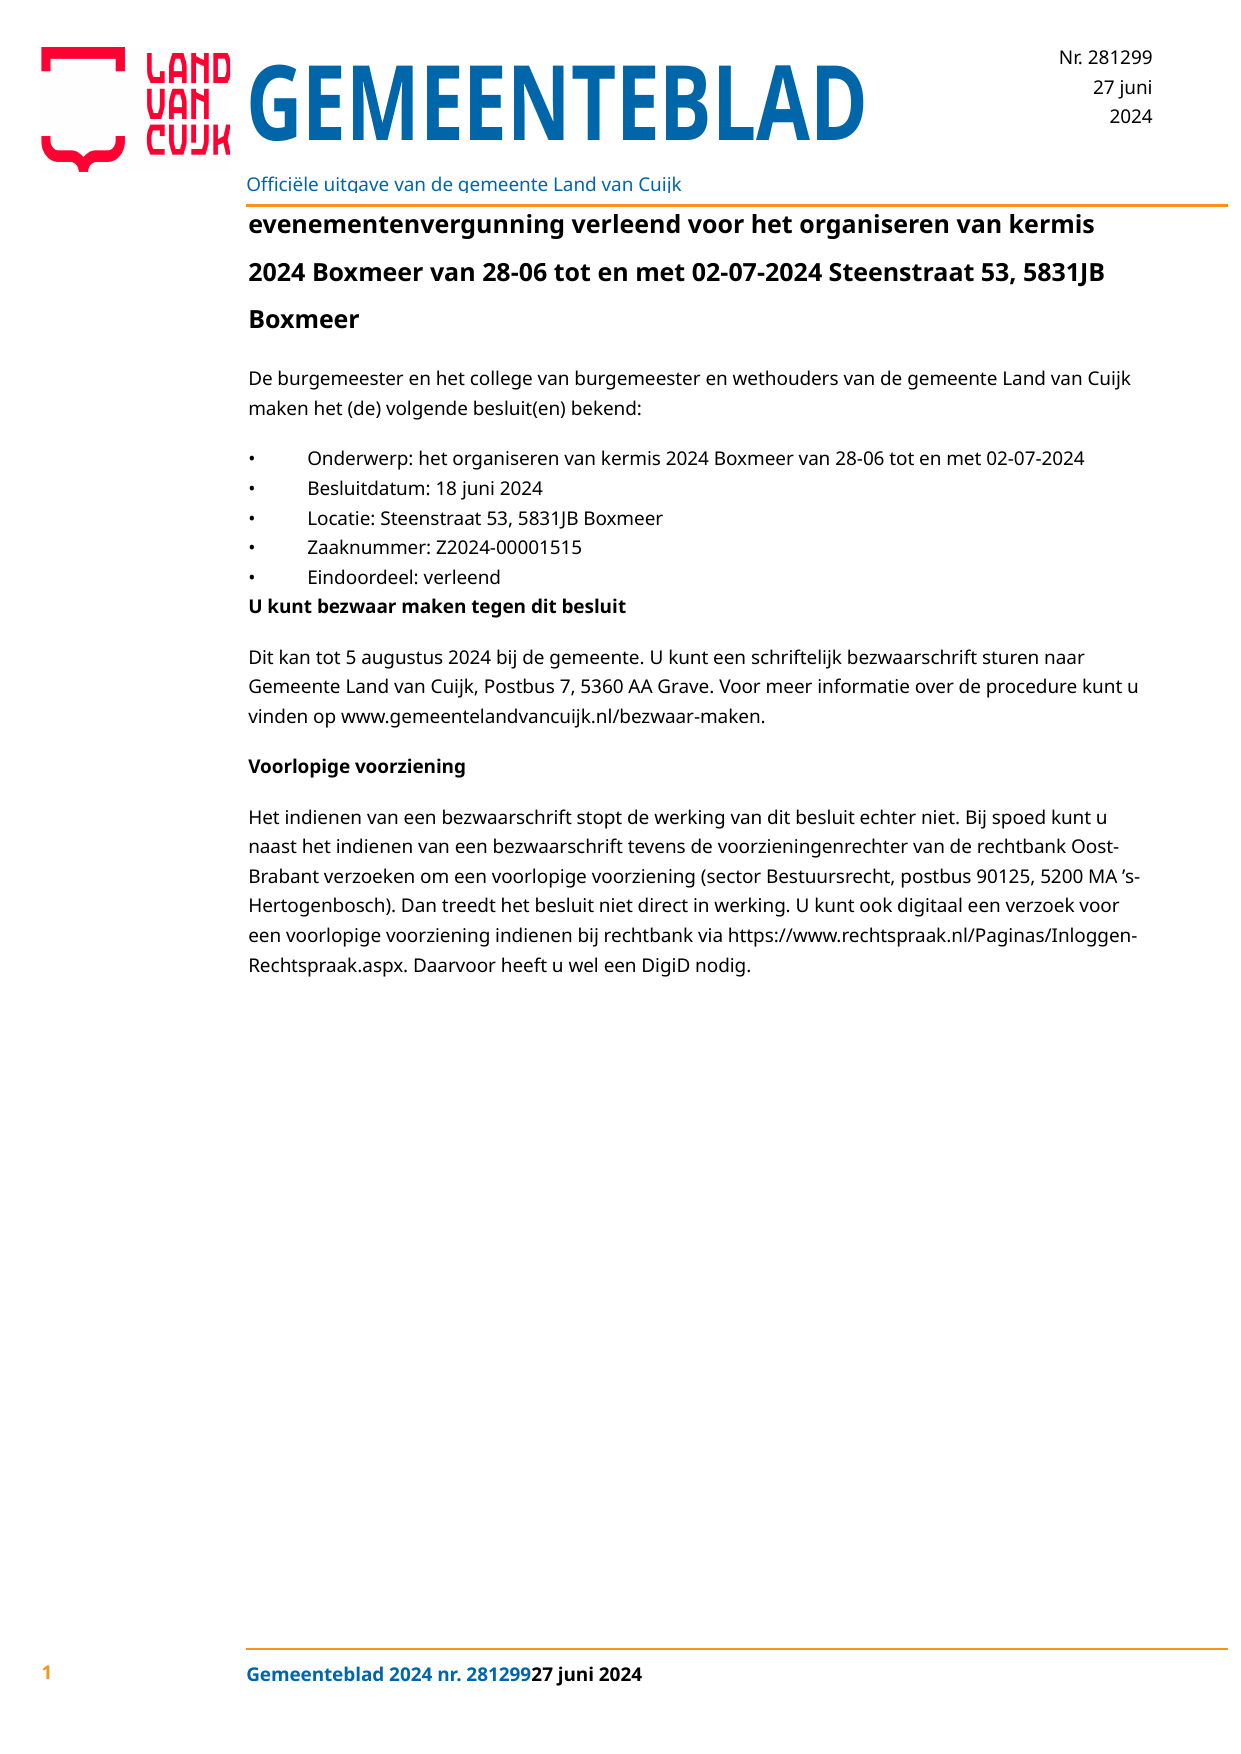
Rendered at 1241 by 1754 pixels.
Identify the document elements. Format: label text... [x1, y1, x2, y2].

text evenementenvergunning verleend voor het organiseren van kermis 2024 Boxmeer van 28-06 tot en met 02-07-2024 Steenstraat 53, 5831JB Boxmeer [248, 207, 1152, 336]
list Onderwerp: het organiseren van kermis 2024 Boxmeer van 28-06 tot en met 02-07-2024 [248, 446, 1152, 471]
list Besluitdatum: 18 juni 2024 [248, 475, 1152, 501]
list Locatie: Steenstraat 53, 5831JB Boxmeer [248, 505, 1152, 530]
text Het indienen van een bezwaarschrift stopt de werking van dit besluit echter niet. Bij spoed kunt u naast het indienen van een bezwaarschrift tevens de voorzieningenrechter van de rechtbank Oost-Brabant verzoeken om een voorlopige voorziening (sector Bestuursrecht, postbus 90125, 5200 MA ’s-Hertogenbosch). Dan treedt het besluit niet direct in werking. U kunt ook digitaal een verzoek voor een voorlopige voorziening indienen bij rechtbank via https://www.rechtspraak.nl/Paginas/Inloggen-Rechtspraak.aspx. Daarvoor heeft u wel een DigiD nodig. [248, 804, 1152, 977]
text Dit kan tot 5 augustus 2024 bij de gemeente. U kunt een schriftelijk bezwaarschrift sturen naar Gemeente Land van Cuijk, Postbus 7, 5360 AA Grave. Voor meer informatie over de procedure kunt u vinden op www.gemeentelandvancuijk.nl/bezwaar-maken. [248, 644, 1152, 729]
list Eindoordeel: verleend [248, 564, 1152, 589]
picture [41, 47, 231, 172]
text U kunt bezwaar maken tegen dit besluit [248, 593, 1152, 619]
text De burgemeester en het college van burgemeester en wethouders van de gemeente Land van Cuijk maken het (de) volgende besluit(en) bekend: [248, 366, 1152, 421]
text Voorlopige voorziening [248, 753, 1152, 779]
list Zaaknummer: Z2024-00001515 [248, 534, 1152, 560]
